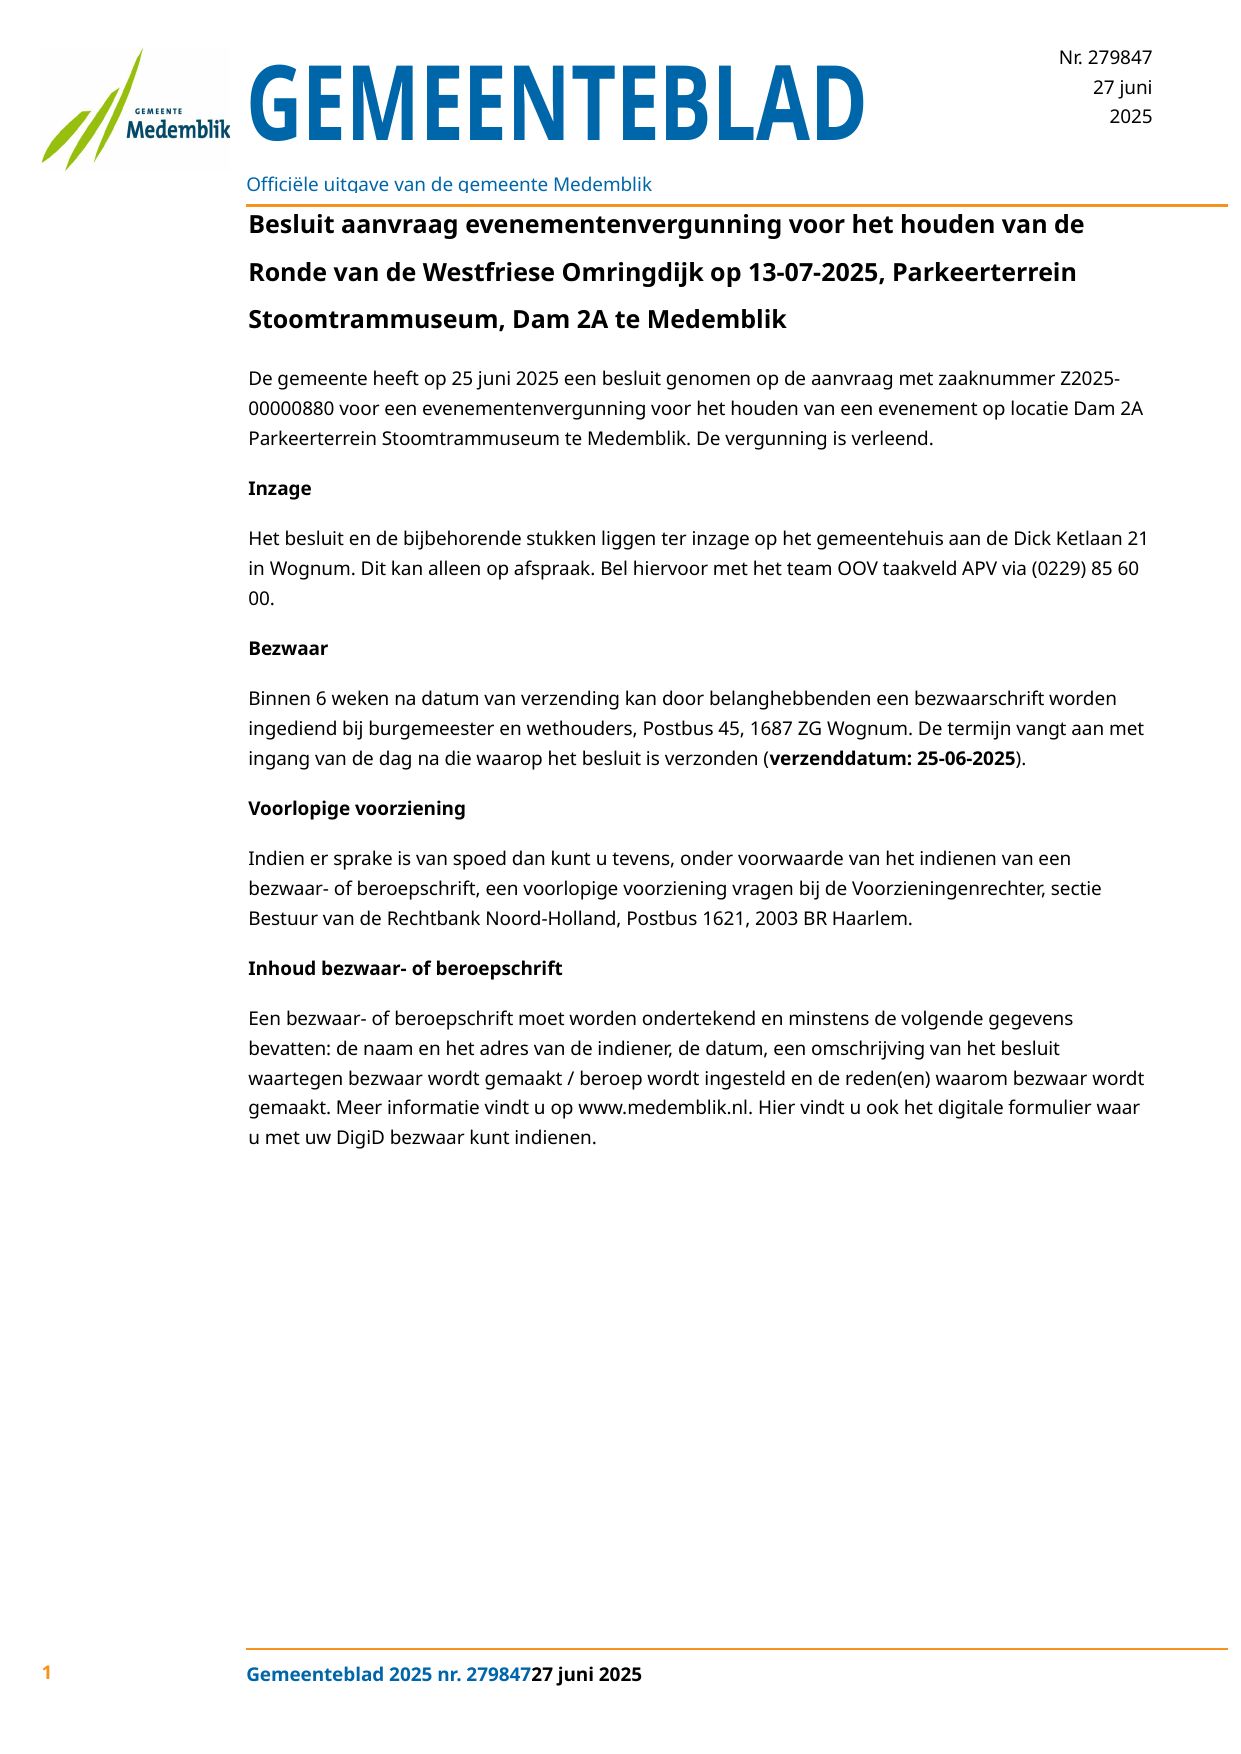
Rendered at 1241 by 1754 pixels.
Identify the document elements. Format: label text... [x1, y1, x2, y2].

text Een bezwaar- of beroepschrift moet worden ondertekend en minstens de volgende gegevens bevatten: de naam en het adres van de indiener, de datum, een omschrijving van het besluit waartegen bezwaar wordt gemaakt / beroep wordt ingesteld en de reden(en) waarom bezwaar wordt gemaakt. Meer informatie vindt u op www.medemblik.nl. Hier vindt u ook het digitale formulier waar u met uw DigiD bezwaar kunt indienen. [248, 1006, 1152, 1149]
text Besluit aanvraag evenementenvergunning voor het houden van de Ronde van de Westfriese Omringdijk op 13-07-2025, Parkeerterrein Stoomtrammuseum, Dam 2A te Medemblik [248, 207, 1152, 336]
text Voorlopige voorziening [248, 795, 1152, 821]
text Binnen 6 weken na datum van verzending kan door belanghebbenden een bezwaarschrift worden ingediend bij burgemeester en wethouders, Postbus 45, 1687 ZG Wognum. De termijn vangt aan met ingang van de dag na die waarop het besluit is verzonden (verzenddatum: 25-06-2025). [248, 686, 1152, 770]
text Het besluit en de bijbehorende stukken liggen ter inzage op het gemeentehuis aan de Dick Ketlaan 21 in Wognum. Dit kan alleen op afspraak. Bel hiervoor met het team OOV taakveld APV via (0229) 85 60 00. [248, 526, 1152, 610]
text Indien er sprake is van spoed dan kunt u tevens, onder voorwaarde van het indienen van een bezwaar- of beroepschrift, een voorlopige voorziening vragen bij de Voorzieningenrechter, sectie Bestuur van de Rechtbank Noord-Holland, Postbus 1621, 2003 BR Haarlem. [248, 846, 1152, 930]
text De gemeente heeft op 25 juni 2025 een besluit genomen op de aanvraag met zaaknummer Z2025-00000880 voor een evenementenvergunning voor het houden van een evenement op locatie Dam 2A Parkeerterrein Stoomtrammuseum te Medemblik. De vergunning is verleend. [248, 366, 1152, 450]
picture [41, 47, 231, 172]
text Inhoud bezwaar- of beroepschrift [248, 955, 1152, 981]
text Inzage [248, 475, 1152, 501]
text Bezwaar [248, 635, 1152, 661]
